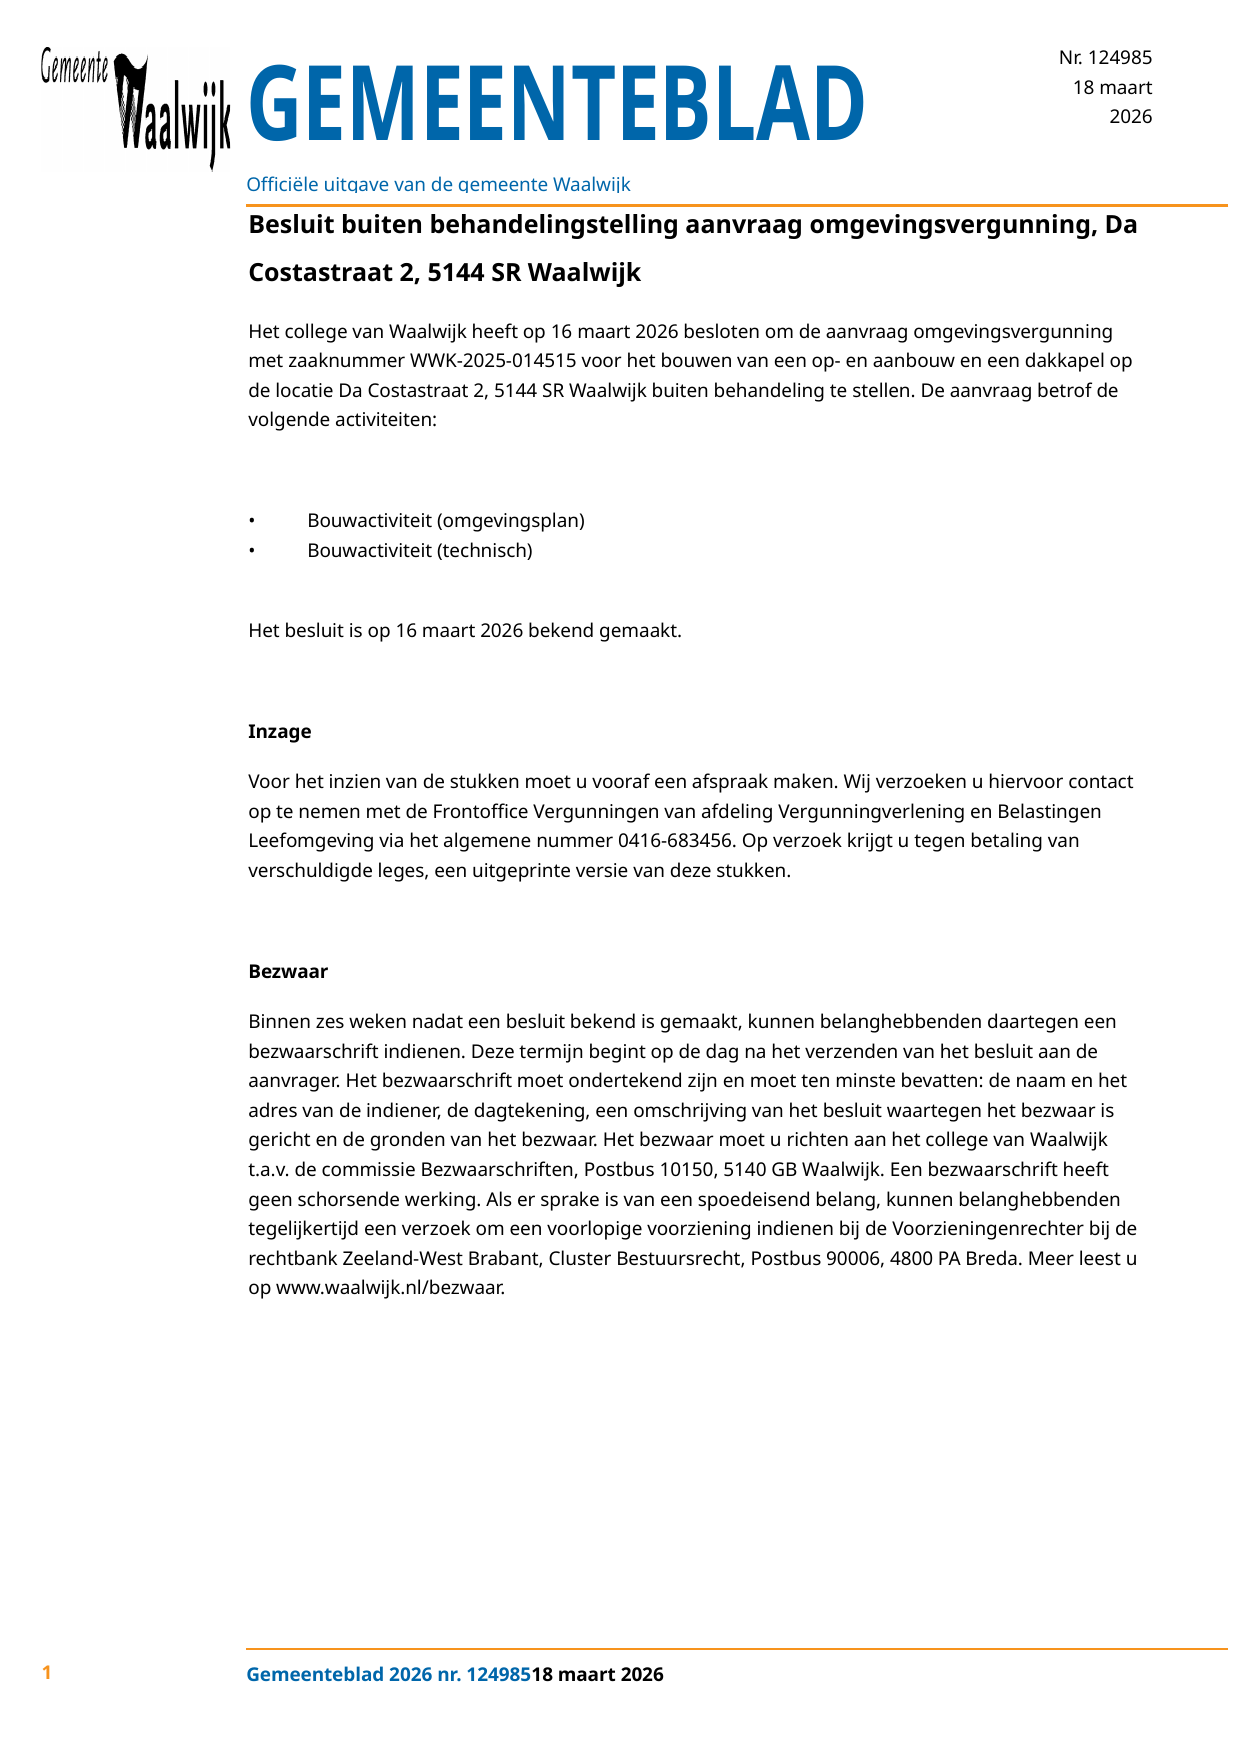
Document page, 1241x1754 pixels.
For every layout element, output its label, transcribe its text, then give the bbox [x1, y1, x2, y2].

list Bouwactiviteit (omgevingsplan) [248, 507, 1152, 533]
text Voor het inzien van de stukken moet u vooraf een afspraak maken. Wij verzoeken u hiervoor contact op te nemen met de Frontoffice Vergunningen van afdeling Vergunningverlening en Belastingen Leefomgeving via het algemene nummer 0416-683456. Op verzoek krijgt u tegen betaling van verschuldigde leges, een uitgeprinte versie van deze stukken. [248, 768, 1152, 883]
text Inzage [248, 718, 1152, 744]
text Besluit buiten behandelingstelling aanvraag omgevingsvergunning, Da Costastraat 2, 5144 SR Waalwijk [248, 207, 1152, 288]
text Bezwaar [248, 958, 1152, 984]
list Bouwactiviteit (technisch) [248, 537, 1152, 563]
text Binnen zes weken nadat een besluit bekend is gemaakt, kunnen belanghebbenden daartegen een bezwaarschrift indienen. Deze termijn begint op de dag na het verzenden van het besluit aan de aanvrager. Het bezwaarschrift moet ondertekend zijn en moet ten minste bevatten: de naam en het adres van de indiener, de dagtekening, een omschrijving van het besluit waartegen het bezwaar is gericht en de gronden van het bezwaar. Het bezwaar moet u richten aan het college van Waalwijk t.a.v. de commissie Bezwaarschriften, Postbus 10150, 5140 GB Waalwijk. Een bezwaarschrift heeft geen schorsende werking. Als er sprake is van een spoedeisend belang, kunnen belanghebbenden tegelijkertijd een verzoek om een voorlopige voorziening indienen bij de Voorzieningenrechter bij de rechtbank Zeeland-West Brabant, Cluster Bestuursrecht, Postbus 90006, 4800 PA Breda. Meer leest u op www.waalwijk.nl/bezwaar. [248, 1008, 1152, 1300]
picture [41, 47, 231, 172]
text Het besluit is op 16 maart 2026 bekend gemaakt. [248, 617, 1152, 643]
text Het college van Waalwijk heeft op 16 maart 2026 besloten om de aanvraag omgevingsvergunning met zaaknummer WWK-2025-014515 voor het bouwen van een op- en aanbouw en een dakkapel op de locatie Da Costastraat 2, 5144 SR Waalwijk buiten behandeling te stellen. De aanvraag betrof de volgende activiteiten: [248, 318, 1152, 432]
